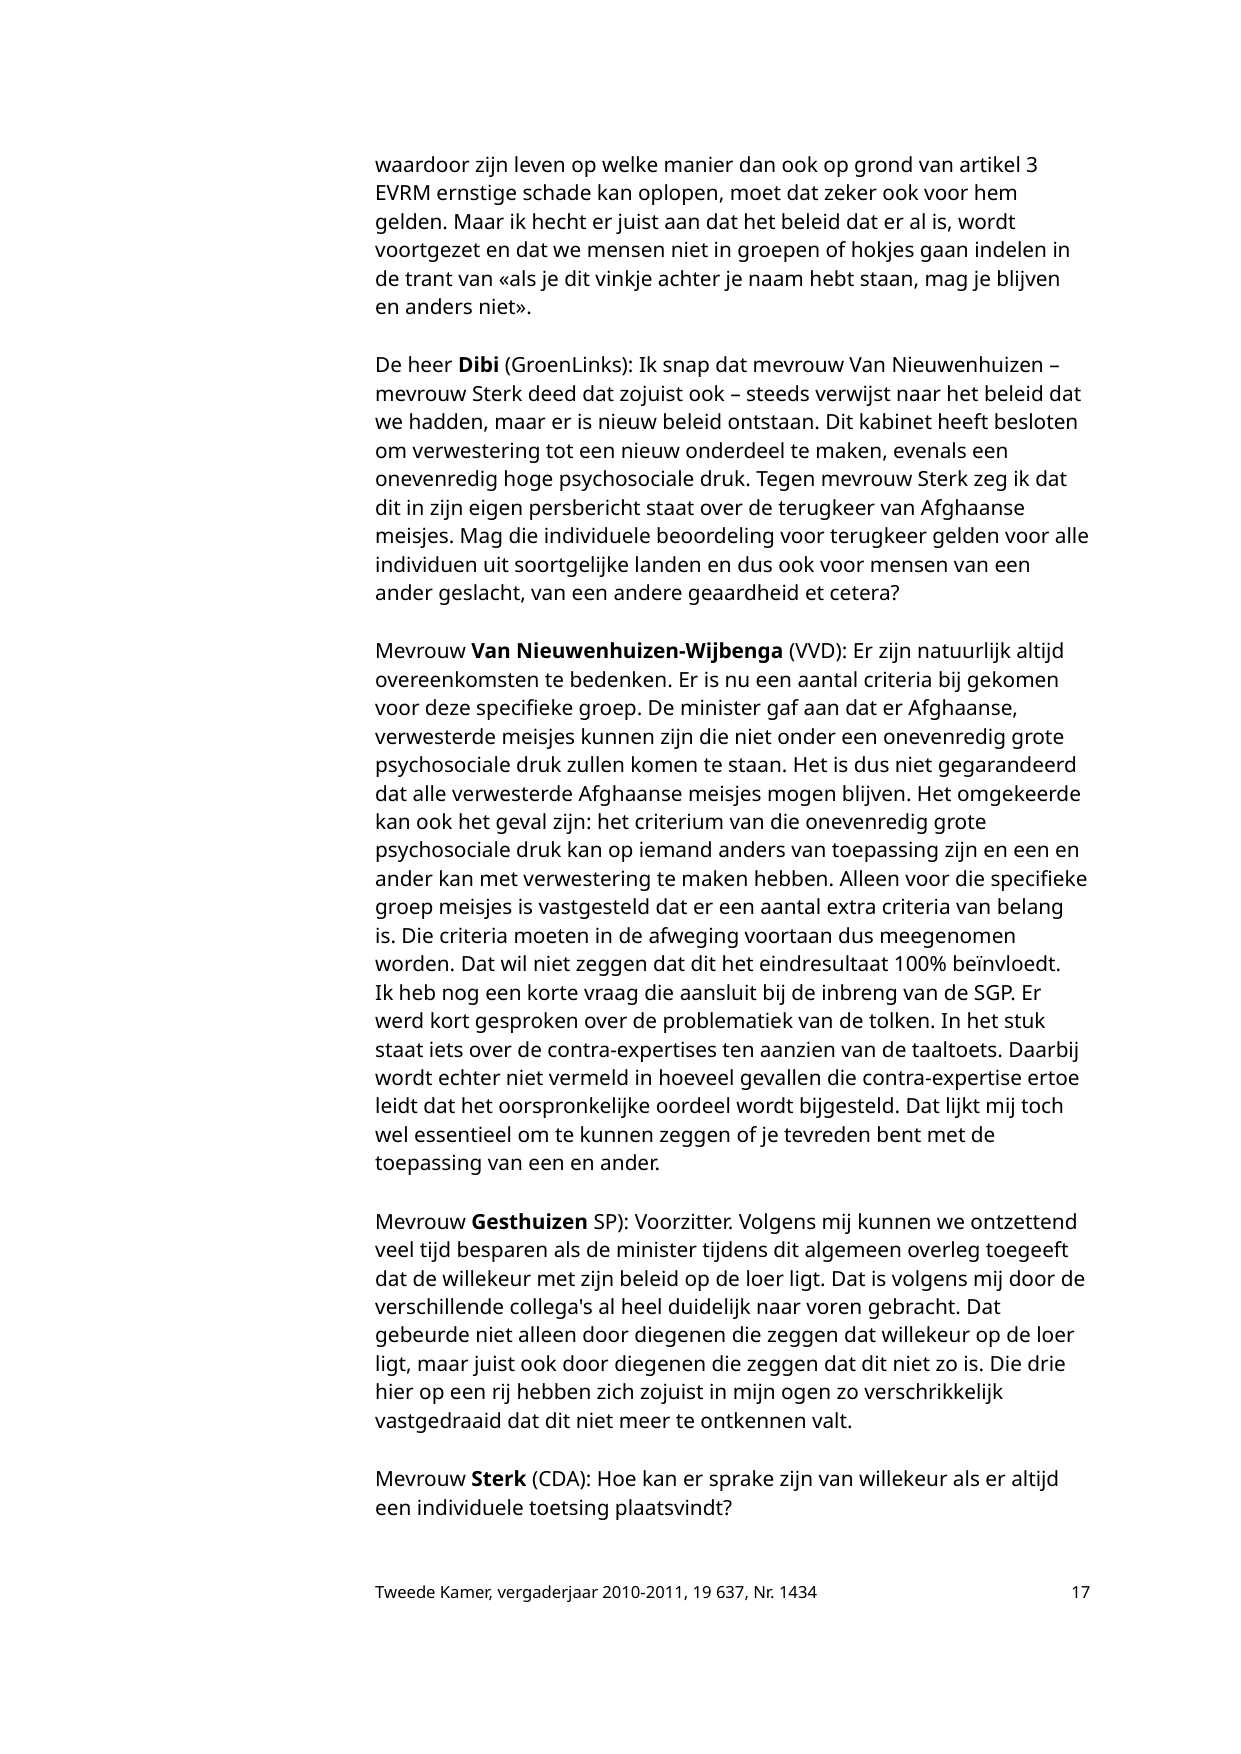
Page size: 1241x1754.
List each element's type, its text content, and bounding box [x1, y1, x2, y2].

text Ik heb nog een korte vraag die aansluit bij de inbreng van de SGP. Er werd kort gesproken over de problematiek van de tolken. In het stuk staat iets over de contra-expertises ten aanzien van de taaltoets. Daarbij wordt echter niet vermeld in hoeveel gevallen die contra-expertise ertoe leidt dat het oorspronkelijke oordeel wordt bijgesteld. Dat lijkt mij toch wel essentieel om te kunnen zeggen of je tevreden bent met de toepassing van een en ander. [375, 978, 1090, 1177]
text De heer Dibi (GroenLinks): Ik snap dat mevrouw Van Nieuwenhuizen – mevrouw Sterk deed dat zojuist ook – steeds verwijst naar het beleid dat we hadden, maar er is nieuw beleid ontstaan. Dit kabinet heeft besloten om verwestering tot een nieuw onderdeel te maken, evenals een onevenredig hoge psychosociale druk. Tegen mevrouw Sterk zeg ik dat dit in zijn eigen persbericht staat over de terugkeer van Afghaanse meisjes. Mag die individuele beoordeling voor terugkeer gelden voor alle individuen uit soortgelijke landen en dus ook voor mensen van een ander geslacht, van een andere geaardheid et cetera? [375, 351, 1090, 607]
text Mevrouw Gesthuizen SP): Voorzitter. Volgens mij kunnen we ontzettend veel tijd besparen als de minister tijdens dit algemeen overleg toegeeft dat de willekeur met zijn beleid op de loer ligt. Dat is volgens mij door de verschillende collega's al heel duidelijk naar voren gebracht. Dat gebeurde niet alleen door diegenen die zeggen dat willekeur op de loer ligt, maar juist ook door diegenen die zeggen dat dit niet zo is. Die drie hier op een rij hebben zich zojuist in mijn ogen zo verschrikkelijk vastgedraaid dat dit niet meer te ontkennen valt. [375, 1207, 1090, 1434]
text Mevrouw Sterk (CDA): Hoe kan er sprake zijn van willekeur als er altijd een individuele toetsing plaatsvindt? [375, 1464, 1090, 1521]
text Mevrouw Van Nieuwenhuizen-Wijbenga (VVD): Er zijn natuurlijk altijd overeenkomsten te bedenken. Er is nu een aantal criteria bij gekomen voor deze specifieke groep. De minister gaf aan dat er Afghaanse, verwesterde meisjes kunnen zijn die niet onder een onevenredig grote psychosociale druk zullen komen te staan. Het is dus niet gegarandeerd dat alle verwesterde Afghaanse meisjes mogen blijven. Het omgekeerde kan ook het geval zijn: het criterium van die onevenredig grote psychosociale druk kan op iemand anders van toepassing zijn en een en ander kan met verwestering te maken hebben. Alleen voor die specifieke groep meisjes is vastgesteld dat er een aantal extra criteria van belang is. Die criteria moeten in de afweging voortaan dus meegenomen worden. Dat wil niet zeggen dat dit het eindresultaat 100% beïnvloedt. [375, 637, 1090, 978]
text waardoor zijn leven op welke manier dan ook op grond van artikel 3 EVRM ernstige schade kan oplopen, moet dat zeker ook voor hem gelden. Maar ik hecht er juist aan dat het beleid dat er al is, wordt voortgezet en dat we mensen niet in groepen of hokjes gaan indelen in de trant van «als je dit vinkje achter je naam hebt staan, mag je blijven en anders niet». [375, 150, 1090, 321]
